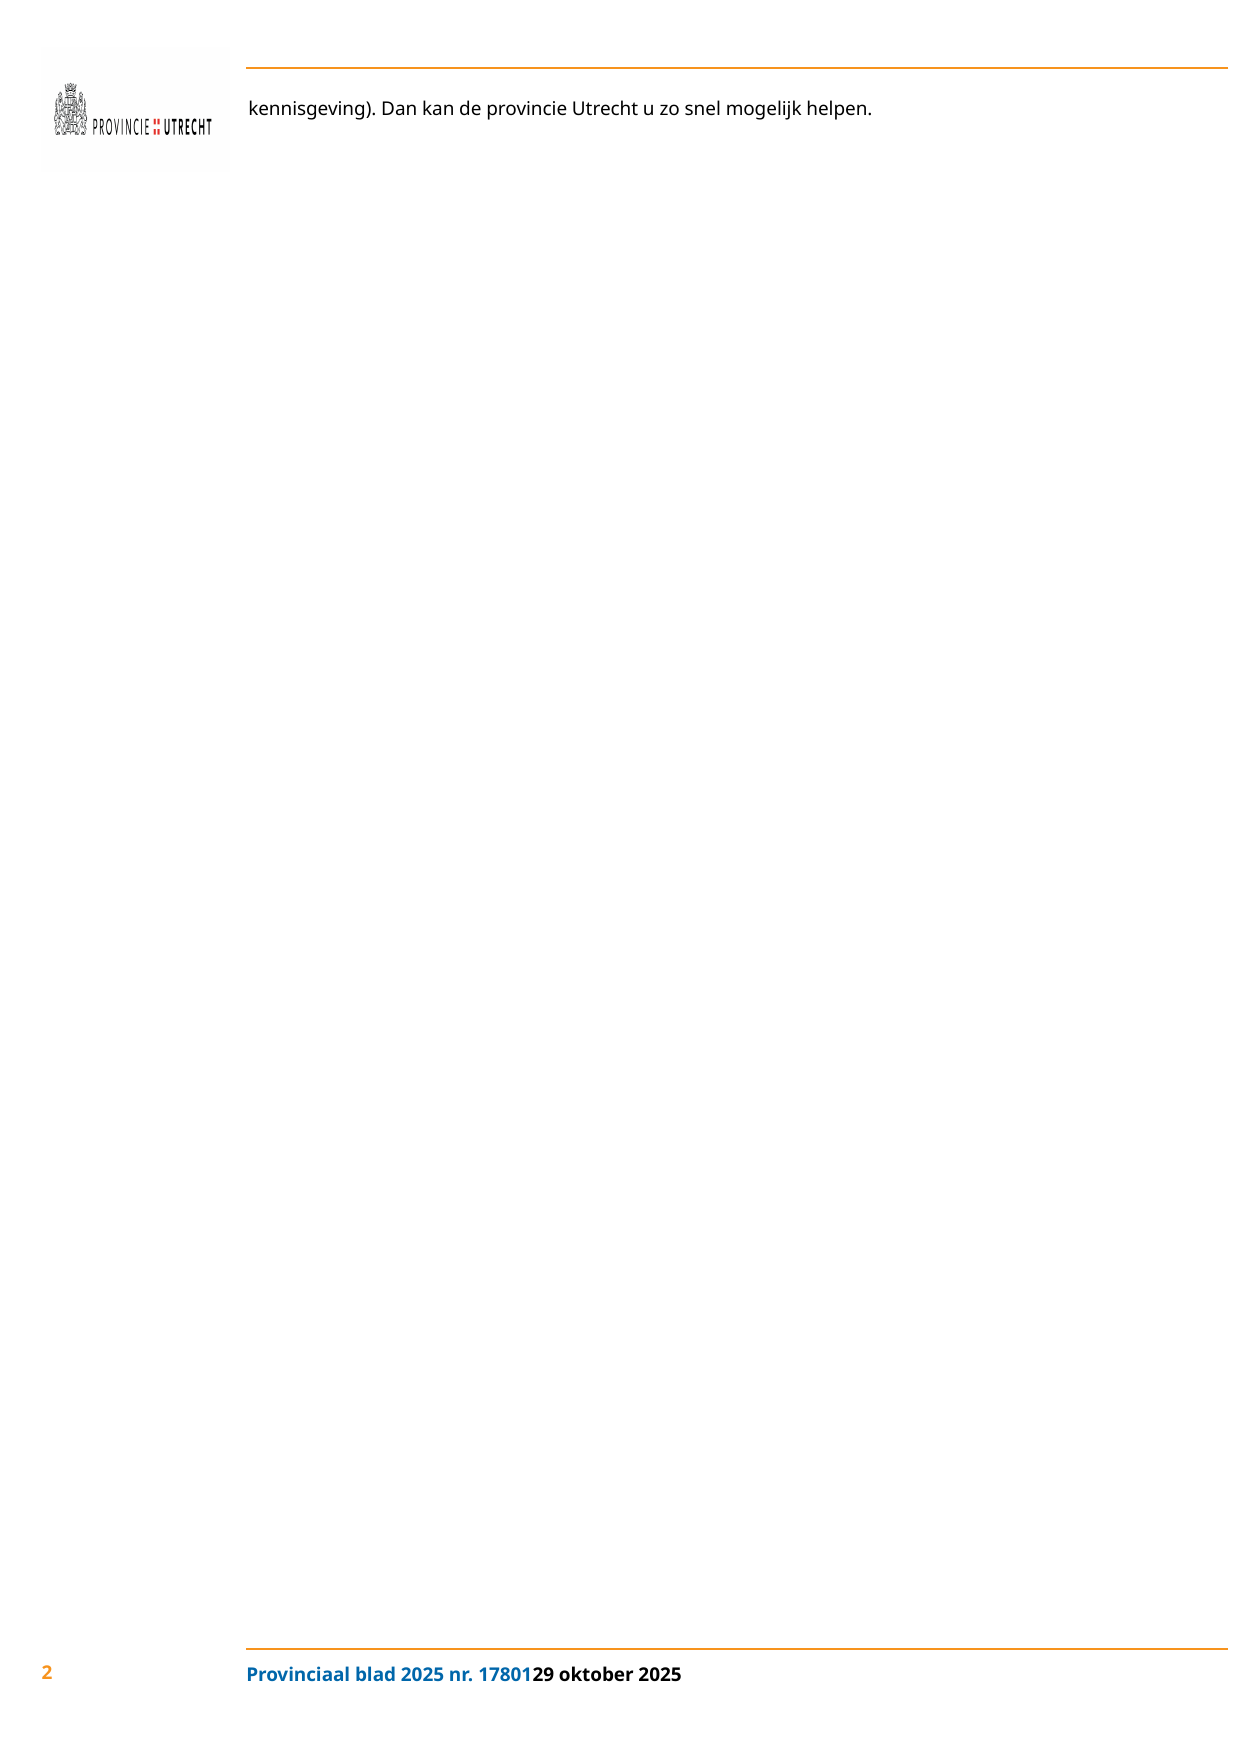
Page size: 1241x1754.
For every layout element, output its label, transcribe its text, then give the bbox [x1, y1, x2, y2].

picture [41, 47, 231, 172]
text kennisgeving). Dan kan de provincie Utrecht u zo snel mogelijk helpen. [248, 95, 1152, 121]
